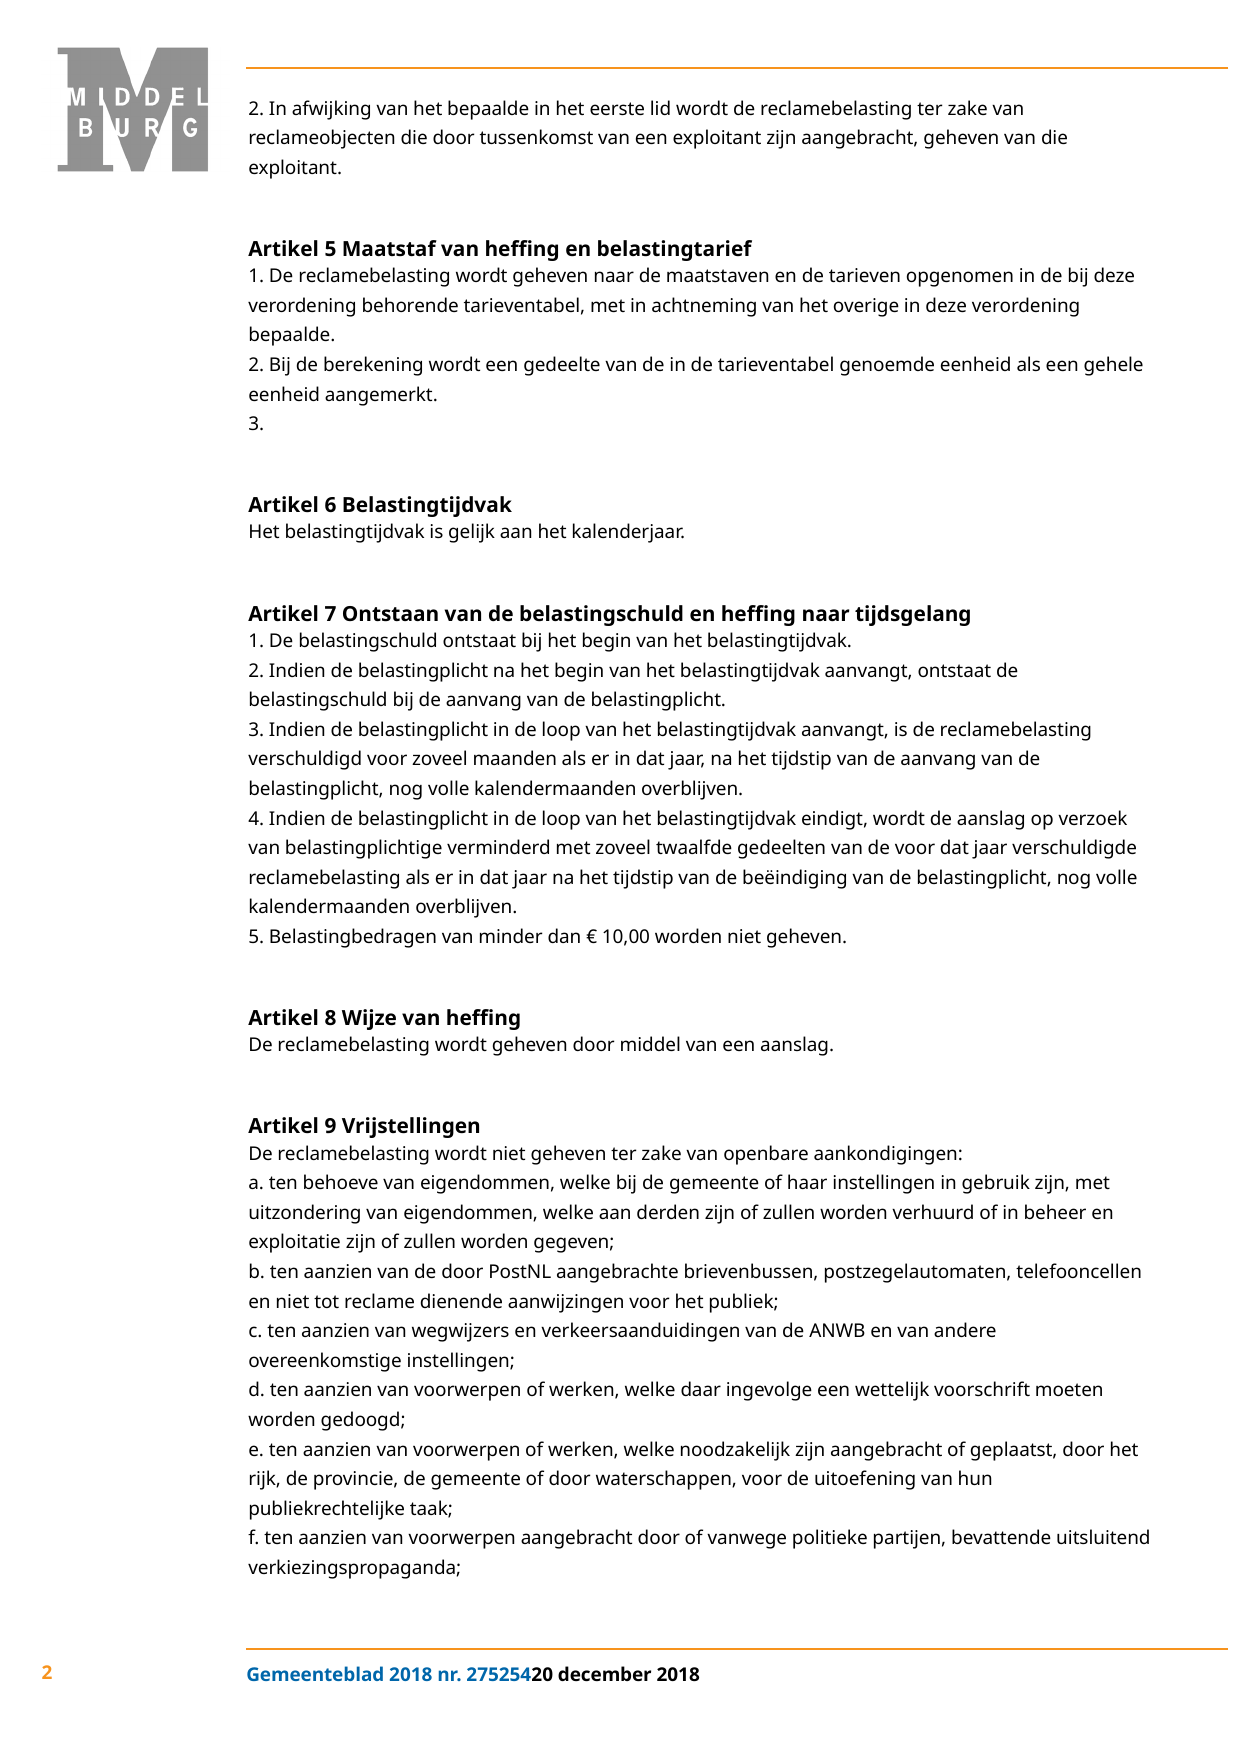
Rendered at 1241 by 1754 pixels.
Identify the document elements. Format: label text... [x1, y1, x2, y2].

text 5. Belastingbedragen van minder dan € 10,00 worden niet geheven. [248, 923, 1152, 949]
text De reclamebelasting wordt geheven door middel van een aanslag. [248, 1031, 1152, 1057]
text b. ten aanzien van de door PostNL aangebrachte brievenbussen, postzegelautomaten, telefooncellen en niet tot reclame dienende aanwijzingen voor het publiek; [248, 1258, 1152, 1313]
text 1. De reclamebelasting wordt geheven naar de maatstaven en de tarieven opgenomen in de bij deze verordening behorende tarieventabel, met in achtneming van het overige in deze verordening bepaalde. [248, 262, 1152, 347]
text 3. Indien de belastingplicht in de loop van het belastingtijdvak aanvangt, is de reclamebelasting verschuldigd voor zoveel maanden als er in dat jaar, na het tijdstip van de aanvang van de belastingplicht, nog volle kalendermaanden overblijven. [248, 716, 1152, 801]
text De reclamebelasting wordt niet geheven ter zake van openbare aankondigingen: [248, 1140, 1152, 1166]
text 4. Indien de belastingplicht in de loop van het belastingtijdvak eindigt, wordt de aanslag op verzoek van belastingplichtige verminderd met zoveel twaalfde gedeelten van de voor dat jaar verschuldigde reclamebelasting als er in dat jaar na het tijdstip van de beëindiging van de belastingplicht, nog volle kalendermaanden overblijven. [248, 805, 1152, 919]
text Artikel 6 Belastingtijdvak [248, 490, 1152, 519]
text 2. Indien de belastingplicht na het begin van het belastingtijdvak aanvangt, ontstaat de belastingschuld bij de aanvang van de belastingplicht. [248, 657, 1152, 712]
text Artikel 5 Maatstaf van heffing en belastingtarief [248, 234, 1152, 262]
text a. ten behoeve van eigendommen, welke bij de gemeente of haar instellingen in gebruik zijn, met uitzondering van eigendommen, welke aan derden zijn of zullen worden verhuurd of in beheer en exploitatie zijn of zullen worden gegeven; [248, 1169, 1152, 1254]
text Artikel 7 Ontstaan van de belastingschuld en heffing naar tijdsgelang [248, 599, 1152, 627]
text 2. Bij de berekening wordt een gedeelte van de in de tarieventabel genoemde eenheid als een gehele eenheid aangemerkt. [248, 351, 1152, 406]
text Artikel 9 Vrijstellingen [248, 1111, 1152, 1140]
text 1. De belastingschuld ontstaat bij het begin van het belastingtijdvak. [248, 627, 1152, 653]
text 2. In afwijking van het bepaalde in het eerste lid wordt de reclamebelasting ter zake van reclameobjecten die door tussenkomst van een exploitant zijn aangebracht, geheven van die exploitant. [248, 95, 1152, 180]
text e. ten aanzien van voorwerpen of werken, welke noodzakelijk zijn aangebracht of geplaatst, door het rijk, de provincie, de gemeente of door waterschappen, voor de uitoefening van hun publiekrechtelijke taak; [248, 1436, 1152, 1521]
text Artikel 8 Wijze van heffing [248, 1003, 1152, 1031]
text Het belastingtijdvak is gelijk aan het kalenderjaar. [248, 519, 1152, 544]
text c. ten aanzien van wegwijzers en verkeersaanduidingen van de ANWB en van andere overeenkomstige instellingen; [248, 1317, 1152, 1373]
text 3. [248, 410, 1152, 436]
picture [41, 47, 231, 172]
text f. ten aanzien van voorwerpen aangebracht door of vanwege politieke partijen, bevattende uitsluitend verkiezingspropaganda; [248, 1524, 1152, 1580]
text d. ten aanzien van voorwerpen of werken, welke daar ingevolge een wettelijk voorschrift moeten worden gedoogd; [248, 1377, 1152, 1432]
